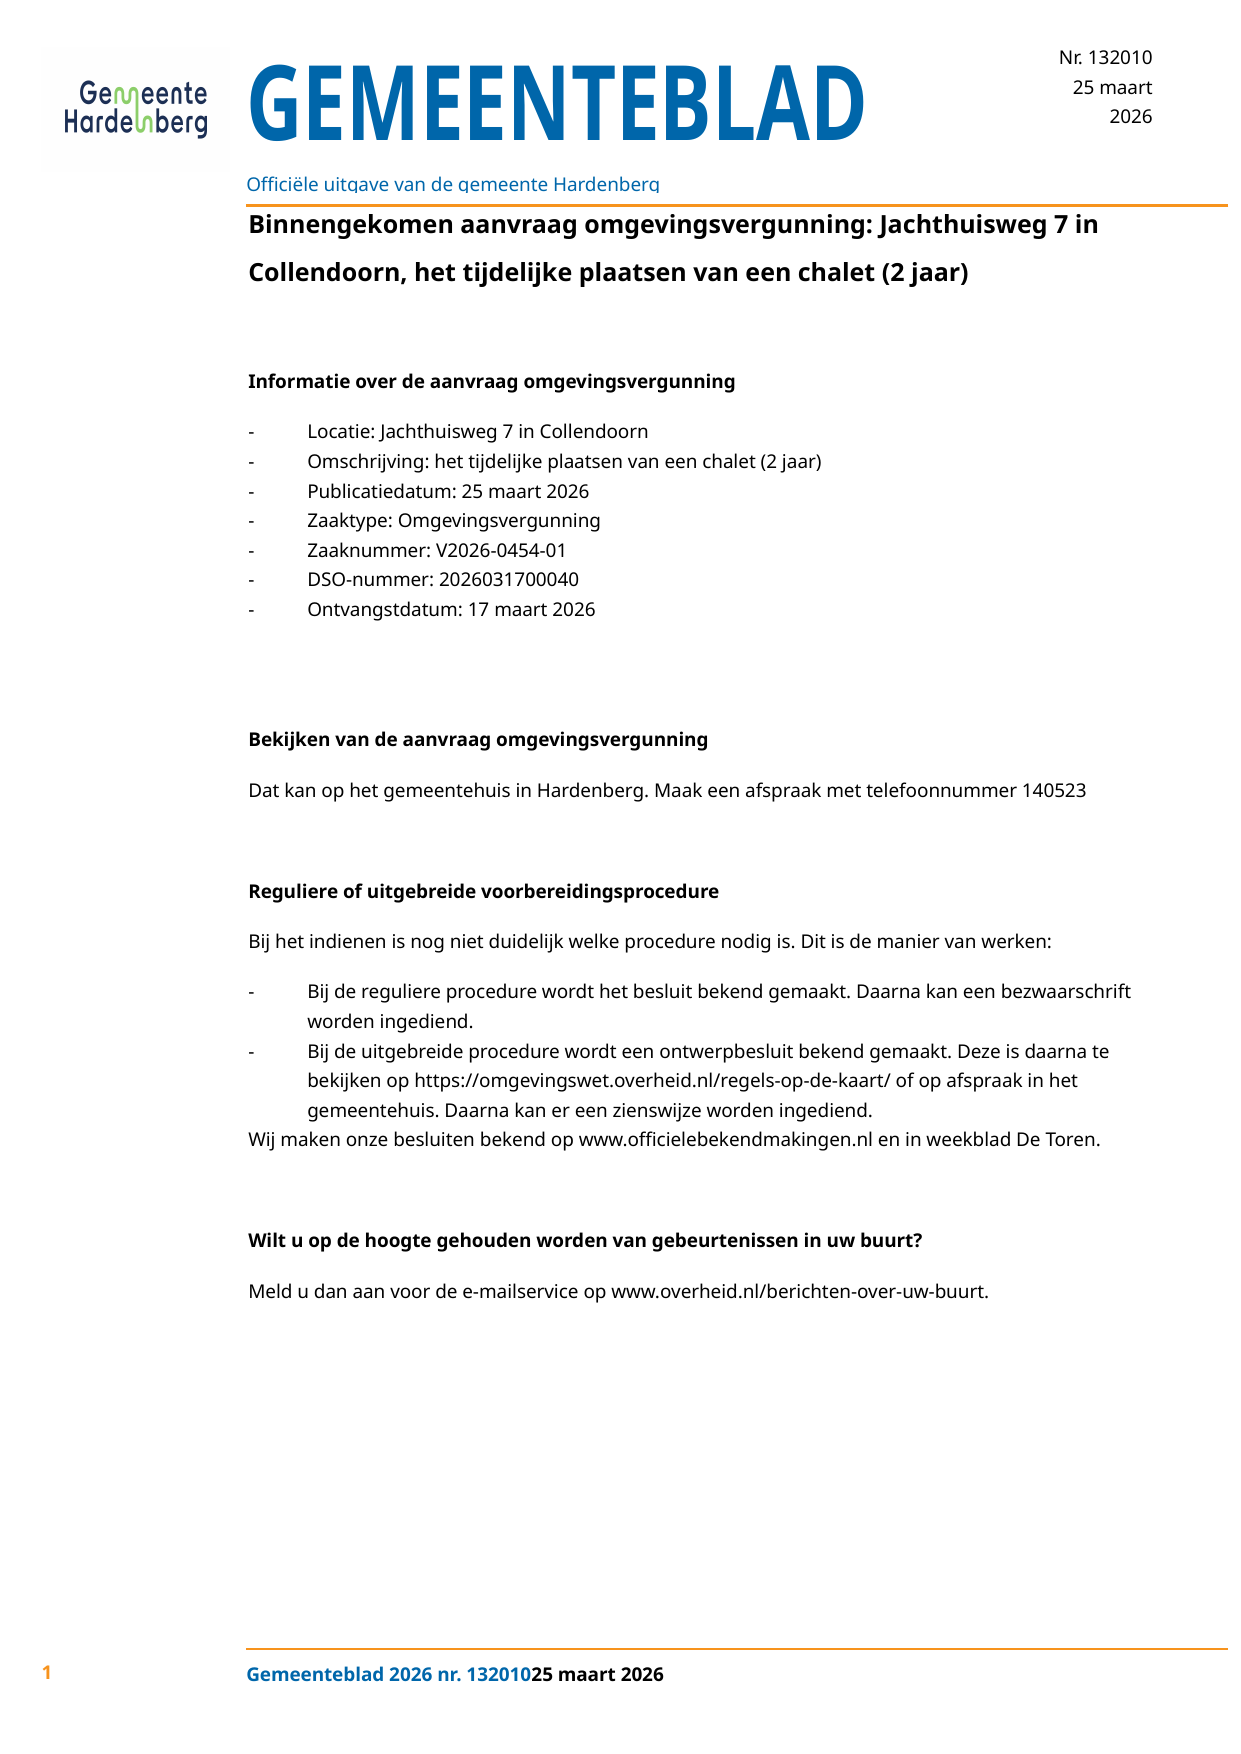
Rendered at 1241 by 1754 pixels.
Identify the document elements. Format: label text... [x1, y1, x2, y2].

text Bekijken van de aanvraag omgevingsvergunning [248, 727, 1152, 752]
list Zaaktype: Omgevingsvergunning [248, 507, 1152, 533]
list DSO-nummer: 2026031700040 [248, 567, 1152, 592]
text Binnengekomen aanvraag omgevingsvergunning: Jachthuisweg 7 in Collendoorn, het tijdelijke plaatsen van een chalet (2 jaar) [248, 207, 1152, 288]
text Bij het indienen is nog niet duidelijk welke procedure nodig is. Dit is de manier van werken: [248, 928, 1152, 954]
list Zaaknummer: V2026-0454-01 [248, 537, 1152, 563]
text Wij maken onze besluiten bekend op www.officielebekendmakingen.nl en in weekblad De Toren. [248, 1127, 1152, 1152]
text Reguliere of uitgebreide voorbereidingsprocedure [248, 878, 1152, 904]
picture [41, 47, 231, 172]
text Dat kan op het gemeentehuis in Hardenberg. Maak een afspraak met telefoonnummer 140523 [248, 777, 1152, 803]
list Bij de reguliere procedure wordt het besluit bekend gemaakt. Daarna kan een bezwaarschrift worden ingediend. [248, 979, 1152, 1034]
list Locatie: Jachthuisweg 7 in Collendoorn [248, 419, 1152, 444]
text Informatie over de aanvraag omgevingsvergunning [248, 368, 1152, 394]
text Meld u dan aan voor de e-mailservice op www.overheid.nl/berichten-over-uw-buurt. [248, 1278, 1152, 1304]
list Publicatiedatum: 25 maart 2026 [248, 478, 1152, 504]
list Ontvangstdatum: 17 maart 2026 [248, 596, 1152, 622]
text Wilt u op de hoogte gehouden worden van gebeurtenissen in uw buurt? [248, 1227, 1152, 1253]
list Bij de uitgebreide procedure wordt een ontwerpbesluit bekend gemaakt. Deze is daarna te bekijken op https://omgevingswet.overheid.nl/regels-op-de-kaart/ of op afspraak in het gemeentehuis. Daarna kan er een zienswijze worden ingediend. [248, 1038, 1152, 1123]
list Omschrijving: het tijdelijke plaatsen van een chalet (2 jaar) [248, 448, 1152, 474]
